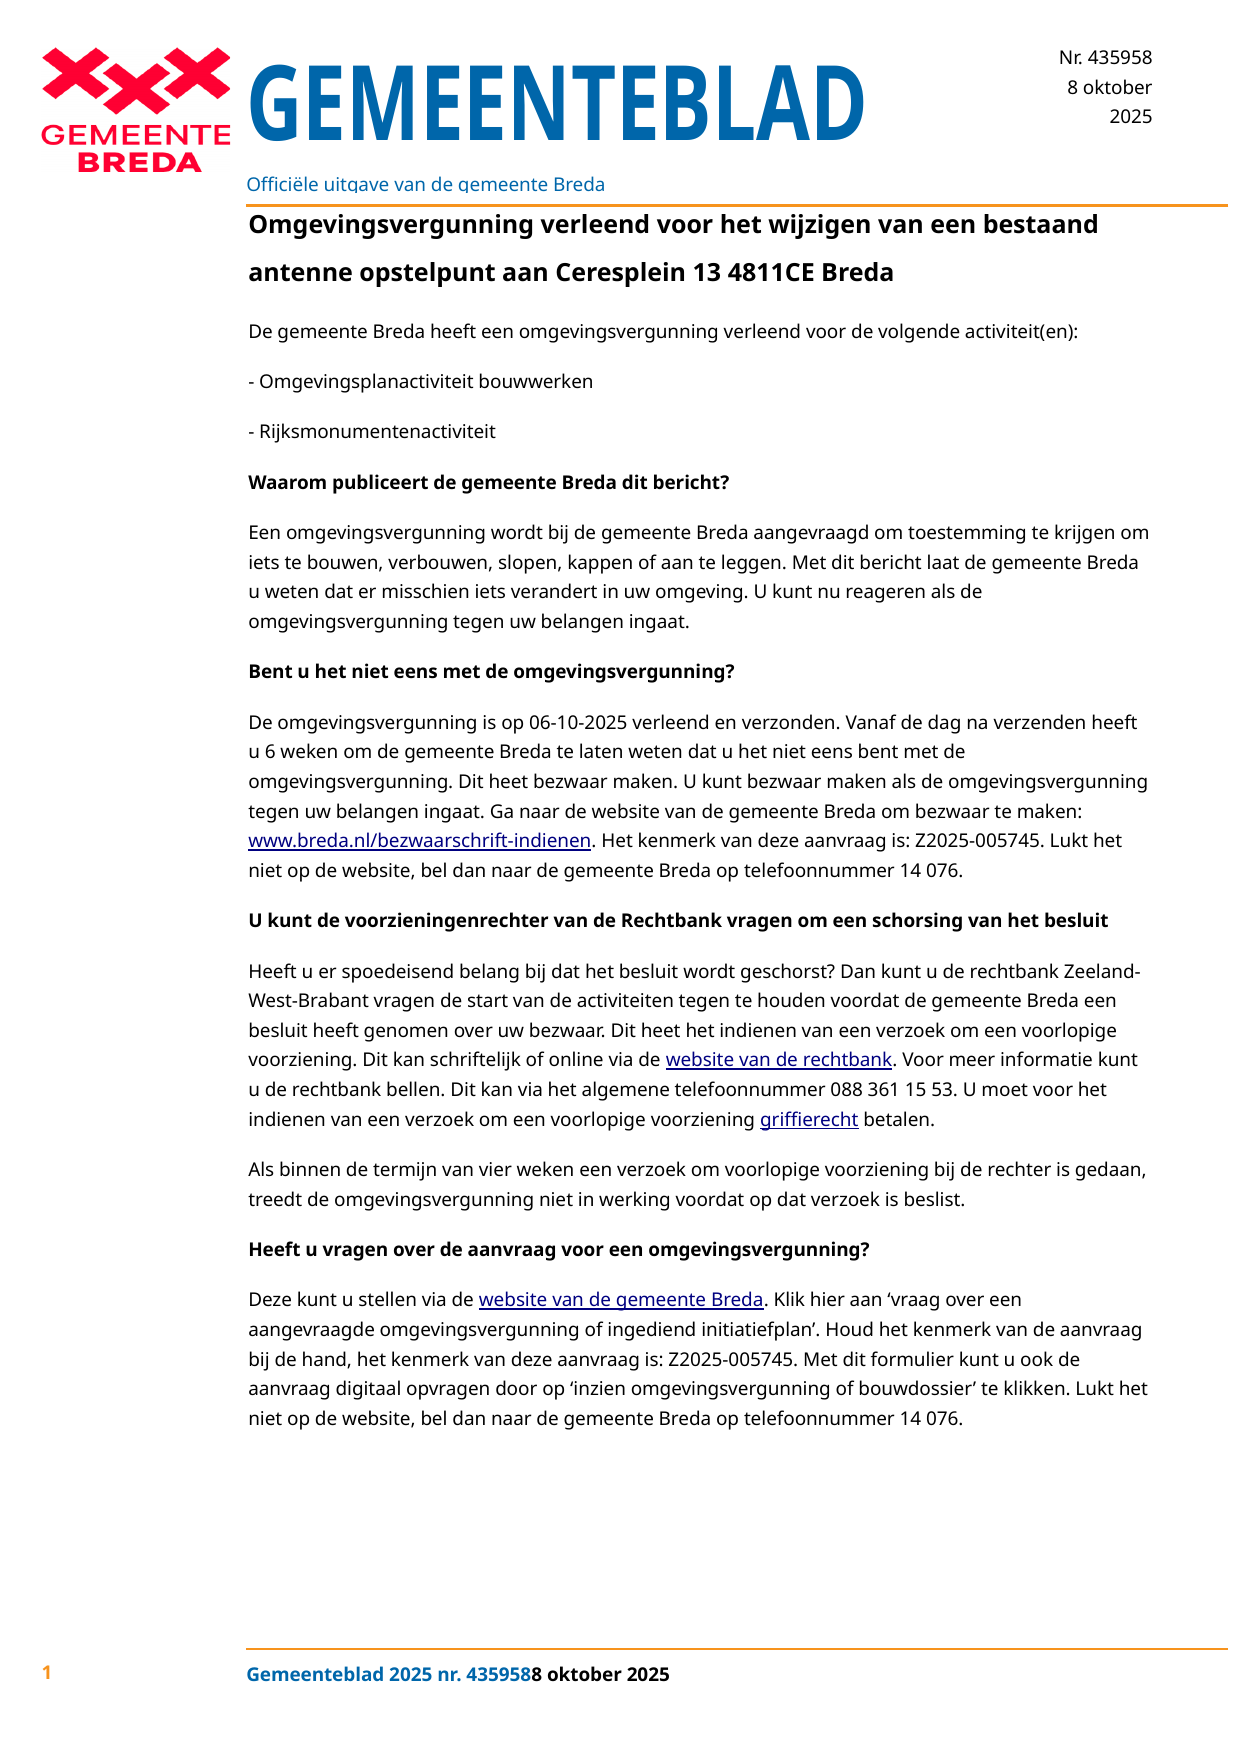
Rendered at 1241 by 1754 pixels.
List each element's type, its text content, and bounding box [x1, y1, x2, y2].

text Heeft u vragen over de aanvraag voor een omgevingsvergunning? [248, 1236, 1152, 1262]
text Waarom publiceert de gemeente Breda dit bericht? [248, 469, 1152, 495]
text Deze kunt u stellen via de website van de gemeente Breda. Klik hier aan ‘vraag over een aangevraagde omgevingsvergunning of ingediend initiatiefplan’. Houd het kenmerk van de aanvraag bij de hand, het kenmerk van deze aanvraag is: Z2025-005745. Met dit formulier kunt u ook de aanvraag digitaal opvragen door op ‘inzien omgevingsvergunning of bouwdossier’ te klikken. Lukt het niet op de website, bel dan naar de gemeente Breda op telefoonnummer 14 076. [248, 1287, 1152, 1431]
text - Rijksmonumentenactiviteit [248, 419, 1152, 444]
text Heeft u er spoedeisend belang bij dat het besluit wordt geschorst? Dan kunt u de rechtbank Zeeland-West-Brabant vragen de start van de activiteiten tegen te houden voordat de gemeente Breda een besluit heeft genomen over uw bezwaar. Dit heet het indienen van een verzoek om een voorlopige voorziening. Dit kan schriftelijk of online via de website van de rechtbank. Voor meer informatie kunt u de rechtbank bellen. Dit kan via het algemene telefoonnummer 088 361 15 53. U moet voor het indienen van een verzoek om een voorlopige voorziening griffierecht betalen. [248, 958, 1152, 1132]
text - Omgevingsplanactiviteit bouwwerken [248, 368, 1152, 394]
text Een omgevingsvergunning wordt bij de gemeente Breda aangevraagd om toestemming te krijgen om iets te bouwen, verbouwen, slopen, kappen of aan te leggen. Met dit bericht laat de gemeente Breda u weten dat er misschien iets verandert in uw omgeving. U kunt nu reageren als de omgevingsvergunning tegen uw belangen ingaat. [248, 519, 1152, 634]
text Als binnen de termijn van vier weken een verzoek om voorlopige voorziening bij de rechter is gedaan, treedt de omgevingsvergunning niet in werking voordat op dat verzoek is beslist. [248, 1156, 1152, 1212]
picture [41, 47, 231, 172]
text Omgevingsvergunning verleend voor het wijzigen van een bestaand antenne opstelpunt aan Ceresplein 13 4811CE Breda [248, 207, 1152, 288]
text Bent u het niet eens met de omgevingsvergunning? [248, 659, 1152, 684]
text De gemeente Breda heeft een omgevingsvergunning verleend voor de volgende activiteit(en): [248, 318, 1152, 344]
text U kunt de voorzieningenrechter van de Rechtbank vragen om een schorsing van het besluit [248, 907, 1152, 933]
text De omgevingsvergunning is op 06-10-2025 verleend en verzonden. Vanaf de dag na verzenden heeft u 6 weken om de gemeente Breda te laten weten dat u het niet eens bent met de omgevingsvergunning. Dit heet bezwaar maken. U kunt bezwaar maken als de omgevingsvergunning tegen uw belangen ingaat. Ga naar de website van de gemeente Breda om bezwaar te maken: www.breda.nl/bezwaarschrift-indienen. Het kenmerk van deze aanvraag is: Z2025-005745. Lukt het niet op de website, bel dan naar de gemeente Breda op telefoonnummer 14 076. [248, 709, 1152, 883]
